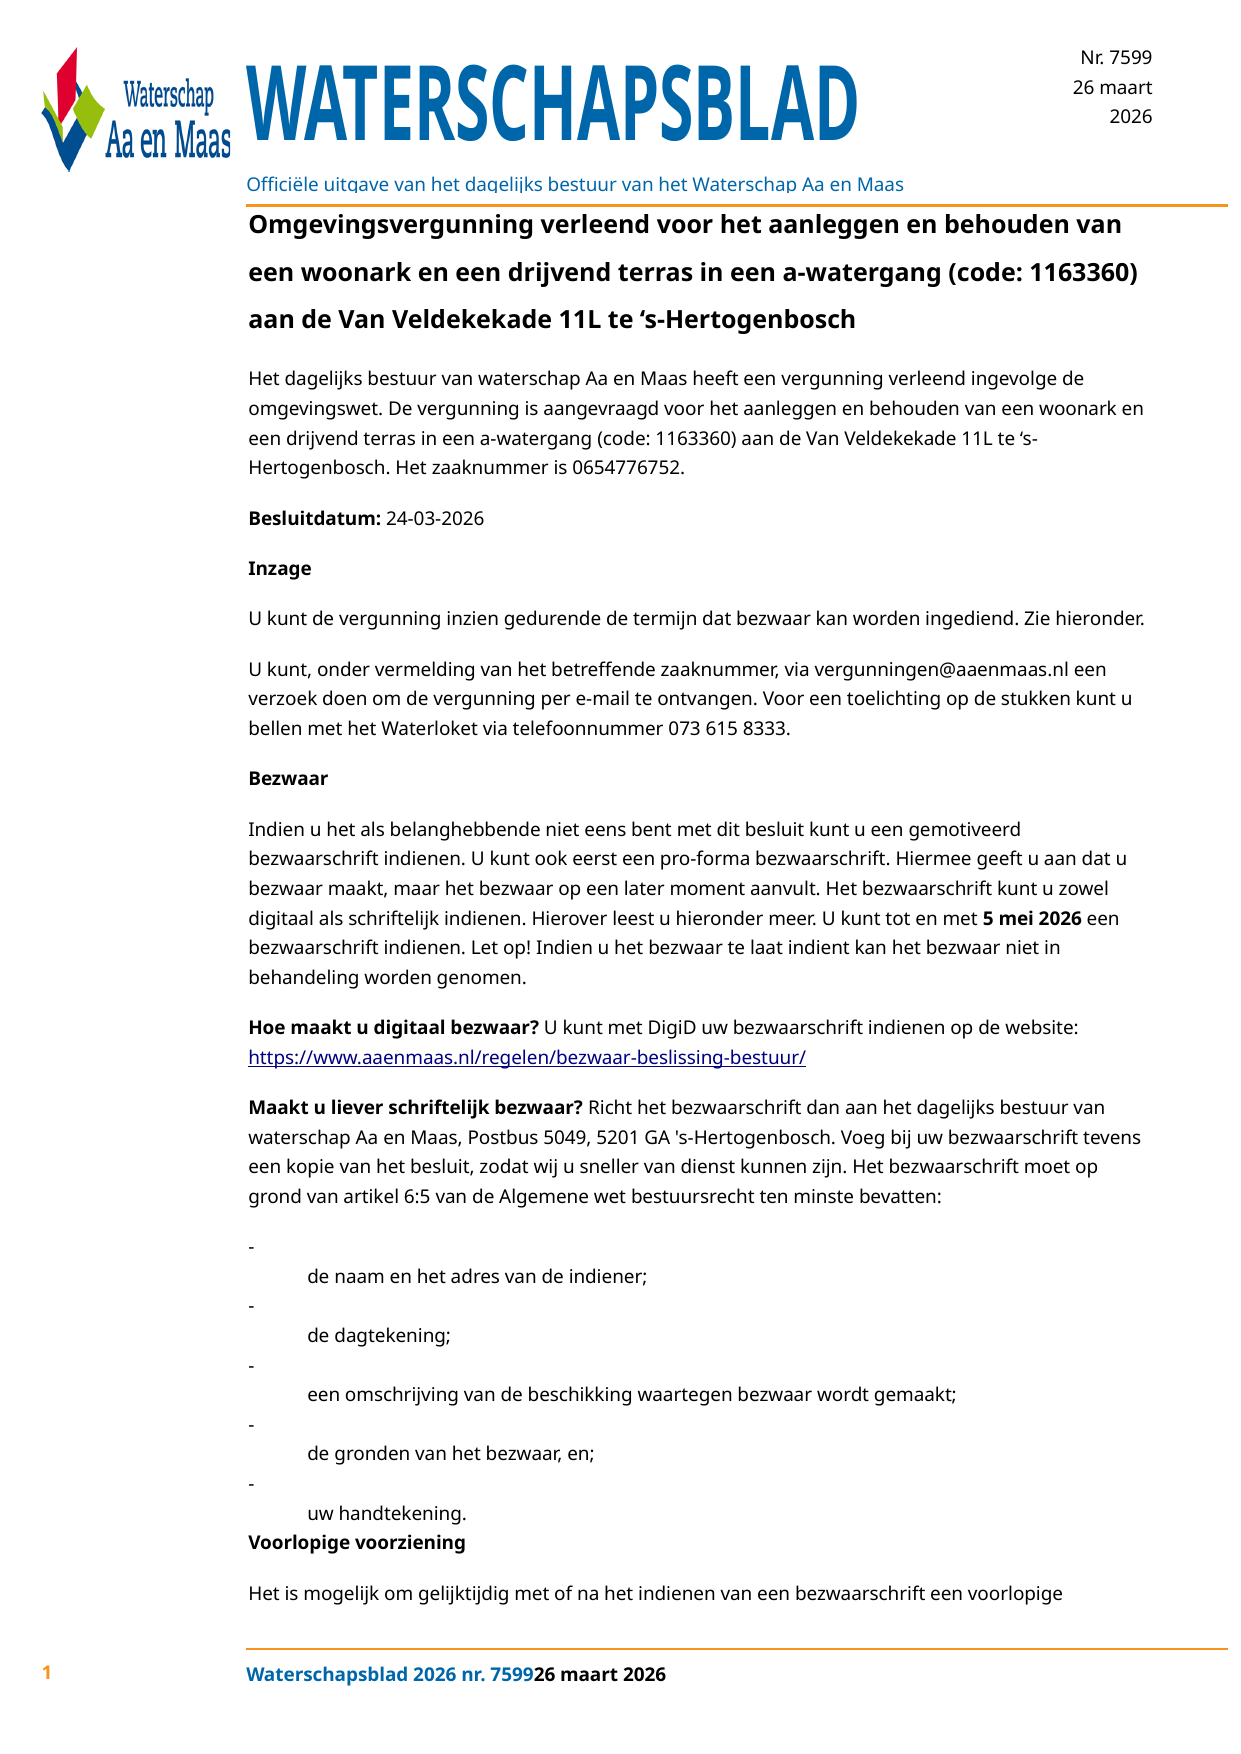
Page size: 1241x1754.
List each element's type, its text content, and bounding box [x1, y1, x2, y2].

text Inzage [248, 555, 1152, 581]
text Voorlopige voorziening [248, 1529, 1152, 1555]
text Indien u het als belanghebbende niet eens bent met dit besluit kunt u een gemotiveerd bezwaarschrift indienen. U kunt ook eerst een pro-forma bezwaarschrift. Hiermee geeft u aan dat u bezwaar maakt, maar het bezwaar op een later moment aanvult. Het bezwaarschrift kunt u zowel digitaal als schriftelijk indienen. Hierover leest u hieronder meer. U kunt tot en met 5 mei 2026 een bezwaarschrift indienen. Let op! Indien u het bezwaar te laat indient kan het bezwaar niet in behandeling worden genomen. [248, 816, 1152, 989]
list de gronden van het bezwaar, en; [248, 1441, 1152, 1466]
text Omgevingsvergunning verleend voor het aanleggen en behouden van een woonark en een drijvend terras in een a-watergang (code: 1163360) aan de Van Veldekekade 11L te ‘s-Hertogenbosch [248, 207, 1152, 336]
text Maakt u liever schriftelijk bezwaar? Richt het bezwaarschrift dan aan het dagelijks bestuur van waterschap Aa en Maas, Postbus 5049, 5201 GA 's-Hertogenbosch. Voeg bij uw bezwaarschrift tevens een kopie van het besluit, zodat wij u sneller van dienst kunnen zijn. Het bezwaarschrift moet op grond van artikel 6:5 van de Algemene wet bestuursrecht ten minste bevatten: [248, 1094, 1152, 1209]
list de naam en het adres van de indiener; [248, 1263, 1152, 1289]
text U kunt de vergunning inzien gedurende de termijn dat bezwaar kan worden ingediend. Zie hieronder. [248, 606, 1152, 631]
text U kunt, onder vermelding van het betreffende zaaknummer, via vergunningen@aaenmaas.nl een verzoek doen om de vergunning per e-mail te ontvangen. Voor een toelichting op de stukken kunt u bellen met het Waterloket via telefoonnummer 073 615 8333. [248, 656, 1152, 741]
list uw handtekening. [248, 1500, 1152, 1525]
picture [41, 47, 231, 172]
list de dagtekening; [248, 1322, 1152, 1348]
text Het is mogelijk om gelijktijdig met of na het indienen van een bezwaarschrift een voorlopige [248, 1580, 1152, 1605]
text Hoe maakt u digitaal bezwaar? U kunt met DigiD uw bezwaarschrift indienen op de website: https://www.aaenmaas.nl/regelen/bezwaar-beslissing-bestuur/ [248, 1014, 1152, 1069]
text Bezwaar [248, 766, 1152, 791]
list een omschrijving van de beschikking waartegen bezwaar wordt gemaakt; [248, 1381, 1152, 1407]
text Besluitdatum: 24-03-2026 [248, 505, 1152, 530]
text Het dagelijks bestuur van waterschap Aa en Maas heeft een vergunning verleend ingevolge de omgevingswet. De vergunning is aangevraagd voor het aanleggen en behouden van een woonark en een drijvend terras in een a-watergang (code: 1163360) aan de Van Veldekekade 11L te ‘s-Hertogenbosch. Het zaaknummer is 0654776752. [248, 366, 1152, 480]
